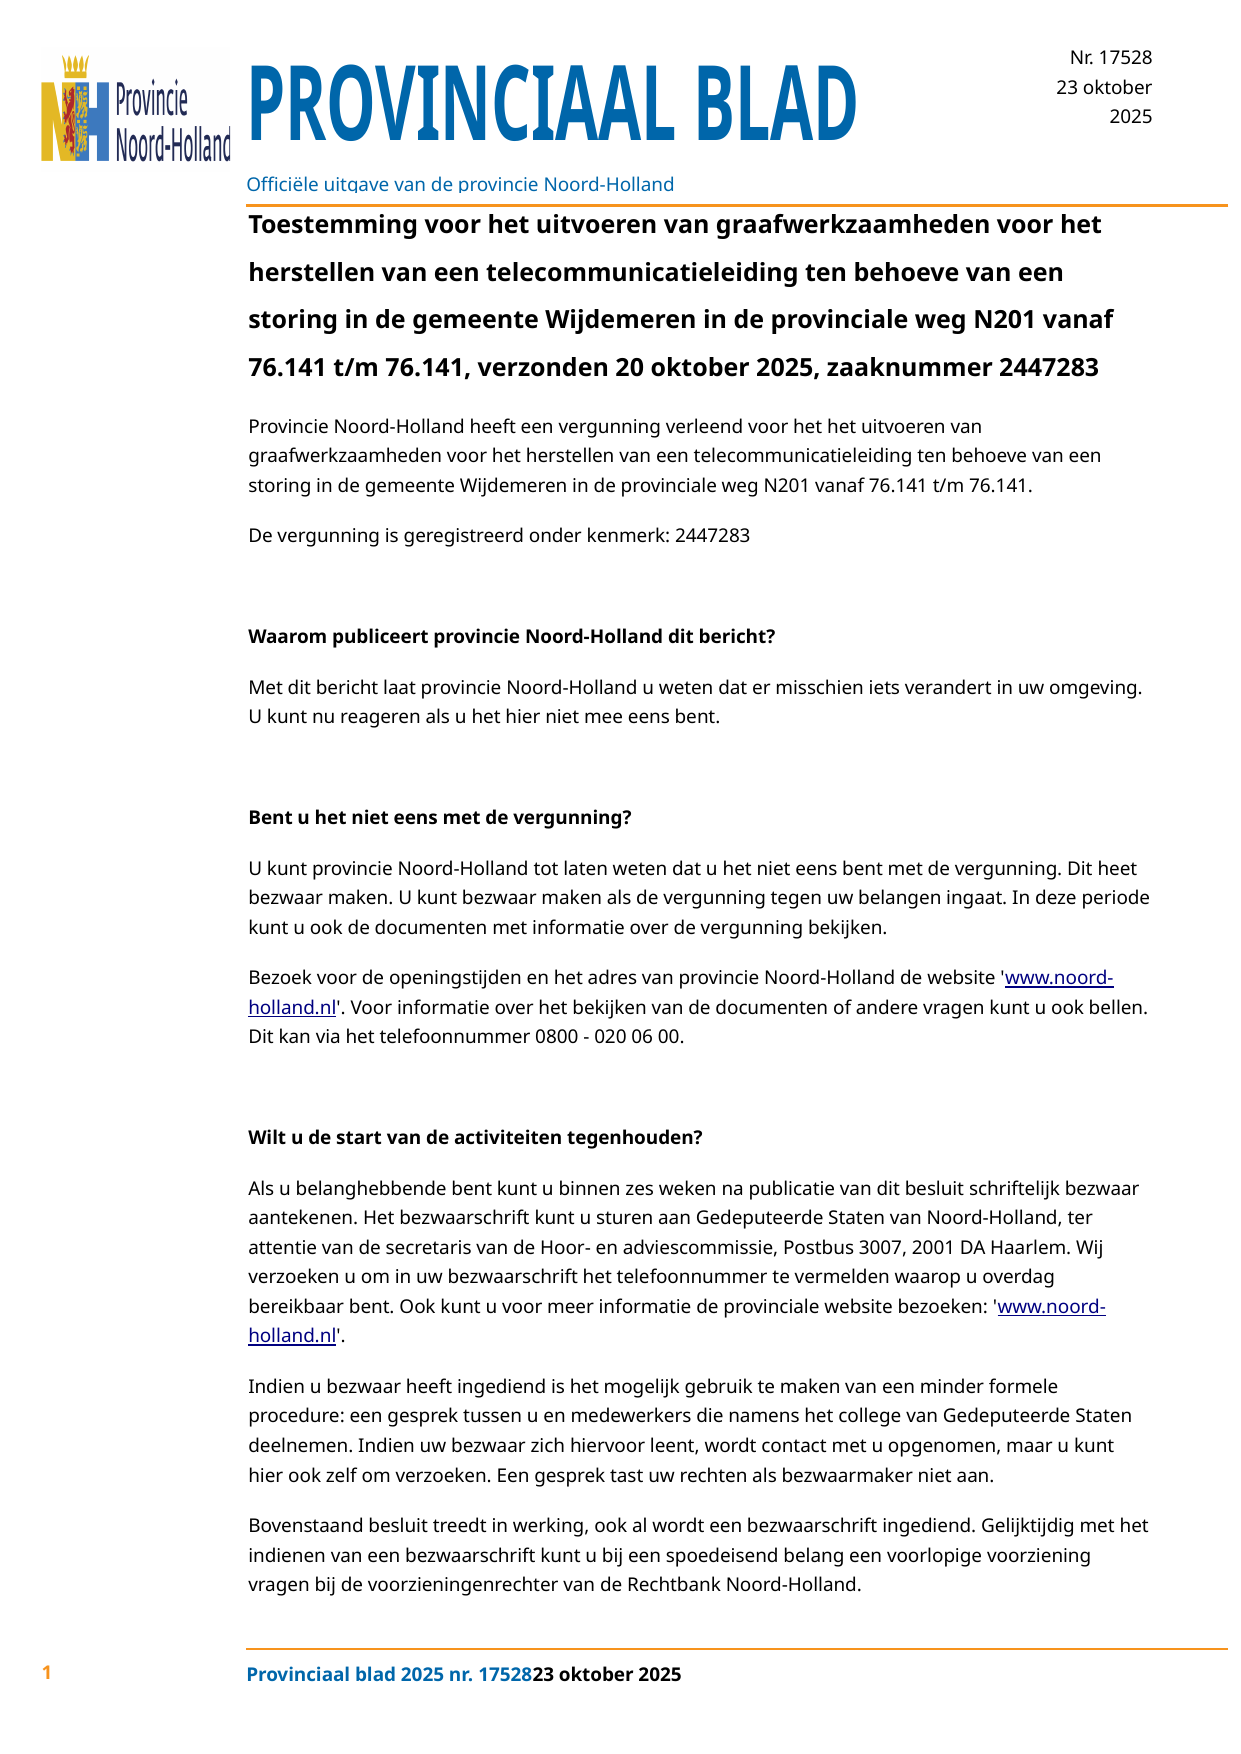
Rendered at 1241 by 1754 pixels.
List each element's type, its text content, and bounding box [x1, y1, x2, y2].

text Bezoek voor de openingstijden en het adres van provincie Noord-Holland de website 'www.noord-holland.nl'. Voor informatie over het bekijken van de documenten of andere vragen kunt u ook bellen. Dit kan via het telefoonnummer 0800 - 020 06 00. [248, 964, 1152, 1049]
text Waarom publiceert provincie Noord-Holland dit bericht? [248, 623, 1152, 649]
text Toestemming voor het uitvoeren van graafwerkzaamheden voor het herstellen van een telecommunicatieleiding ten behoeve van een storing in de gemeente Wijdemeren in de provinciale weg N201 vanaf 76.141 t/m 76.141, verzonden 20 oktober 2025, zaaknummer 2447283 [248, 207, 1152, 384]
text U kunt provincie Noord-Holland tot laten weten dat u het niet eens bent met de vergunning. Dit heet bezwaar maken. U kunt bezwaar maken als de vergunning tegen uw belangen ingaat. In deze periode kunt u ook de documenten met informatie over de vergunning bekijken. [248, 855, 1152, 940]
text Bovenstaand besluit treedt in werking, ook al wordt een bezwaarschrift ingediend. Gelijktijdig met het indienen van een bezwaarschrift kunt u bij een spoedeisend belang een voorlopige voorziening vragen bij de voorzieningenrechter van de Rechtbank Noord-Holland. [248, 1512, 1152, 1597]
text Als u belanghebbende bent kunt u binnen zes weken na publicatie van dit besluit schriftelijk bezwaar aantekenen. Het bezwaarschrift kunt u sturen aan Gedeputeerde Staten van Noord-Holland, ter attentie van de secretaris van de Hoor- en adviescommissie, Postbus 3007, 2001 DA Haarlem. Wij verzoeken u om in uw bezwaarschrift het telefoonnummer te vermelden waarop u overdag bereikbaar bent. Ook kunt u voor meer informatie de provinciale website bezoeken: 'www.noord-holland.nl'. [248, 1175, 1152, 1348]
picture [41, 47, 231, 172]
text Bent u het niet eens met de vergunning? [248, 804, 1152, 830]
text Indien u bezwaar heeft ingediend is het mogelijk gebruik te maken van een minder formele procedure: een gesprek tussen u en medewerkers die namens het college van Gedeputeerde Staten deelnemen. Indien uw bezwaar zich hiervoor leent, wordt contact met u opgenomen, maar u kunt hier ook zelf om verzoeken. Een gesprek tast uw rechten als bezwaarmaker niet aan. [248, 1373, 1152, 1488]
text Met dit bericht laat provincie Noord-Holland u weten dat er misschien iets verandert in uw omgeving. U kunt nu reageren als u het hier niet mee eens bent. [248, 674, 1152, 729]
text Wilt u de start van de activiteiten tegenhouden? [248, 1124, 1152, 1150]
text De vergunning is geregistreerd onder kenmerk: 2447283 [248, 523, 1152, 548]
text Provincie Noord-Holland heeft een vergunning verleend voor het het uitvoeren van graafwerkzaamheden voor het herstellen van een telecommunicatieleiding ten behoeve van een storing in de gemeente Wijdemeren in de provinciale weg N201 vanaf 76.141 t/m 76.141. [248, 413, 1152, 498]
